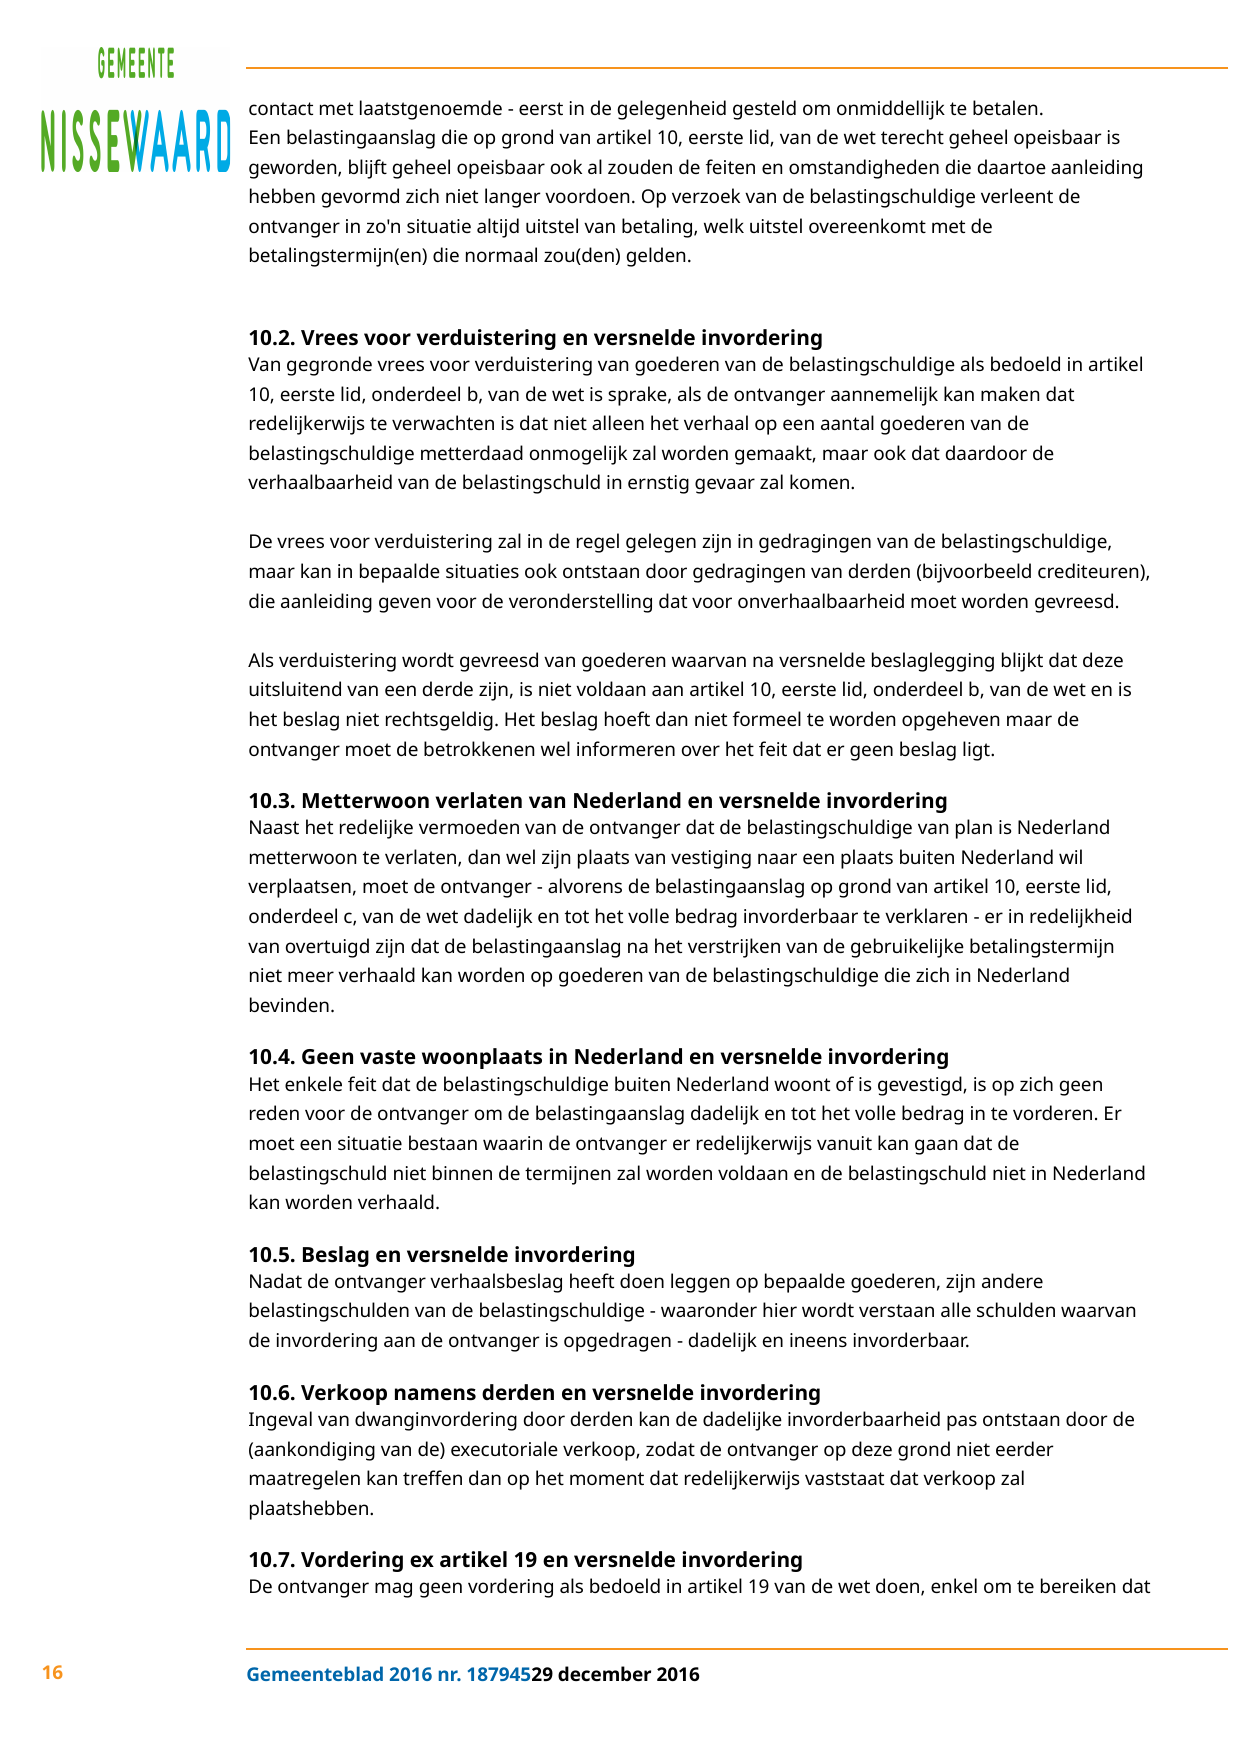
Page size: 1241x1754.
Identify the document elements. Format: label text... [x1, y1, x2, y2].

picture [154, 157, 165, 172]
text Als verduistering wordt gevreesd van goederen waarvan na versnelde beslaglegging blijkt dat deze uitsluitend van een derde zijn, is niet voldaan aan artikel 10, eerste lid, onderdeel b, van de wet en is het beslag niet rechtsgeldig. Het beslag hoeft dan niet formeel te worden opgeheven maar de ontvanger moet de betrokkenen wel informeren over het feit dat er geen beslag ligt. [248, 647, 1152, 761]
text 10.3. Metterwoon verlaten van Nederland en versnelde invordering [248, 786, 1152, 814]
picture [222, 122, 227, 160]
text Het enkele feit dat de belastingschuldige buiten Nederland woont of is gevestigd, is op zich geen reden voor de ontvanger om de belastingaanslag dadelijk en tot het volle bedrag in te vorderen. Er moet een situatie bestaan waarin de ontvanger er redelijkerwijs vanuit kan gaan dat de belastingschuld niet binnen de termijnen zal worden voldaan en de belastingschuld niet in Nederland kan worden verhaald. [248, 1071, 1152, 1215]
text Ingeval van dwanginvordering door derden kan de dadelijke invorderbaarheid pas ontstaan door de (aankondiging van de) executoriale verkoop, zodat de ontvanger op deze grond niet eerder maatregelen kan treffen dan op het moment dat redelijkerwijs vaststaat dat verkoop zal plaatshebben. [248, 1406, 1152, 1521]
text Een belastingaanslag die op grond van artikel 10, eerste lid, van de wet terecht geheel opeisbaar is geworden, blijft geheel opeisbaar ook al zouden de feiten en omstandigheden die daartoe aanleiding hebben gevormd zich niet langer voordoen. Op verzoek van de belastingschuldige verleent de ontvanger in zo'n situatie altijd uitstel van betaling, welk uitstel overeenkomt met de betalingstermijn(en) die normaal zou(den) gelden. [248, 124, 1152, 268]
picture [41, 47, 231, 172]
picture [200, 151, 206, 172]
text 10.5. Beslag en versnelde invordering [248, 1240, 1152, 1268]
text 10.6. Verkoop namens derden en versnelde invordering [248, 1378, 1152, 1406]
text Van gegronde vrees voor verduistering van goederen van de belastingschuldige als bedoeld in artikel 10, eerste lid, onderdeel b, van de wet is sprake, als de ontvanger aannemelijk kan maken dat redelijkerwijs te verwachten is dat niet alleen het verhaal op een aantal goederen van de belastingschuldige metterdaad onmogelijk zal worden gemaakt, maar ook dat daardoor de verhaalbaarheid van de belastingschuld in ernstig gevaar zal komen. [248, 351, 1152, 495]
text 10.7. Vordering ex artikel 19 en versnelde invordering [248, 1545, 1152, 1574]
picture [176, 157, 187, 172]
text 10.2. Vrees voor verduistering en versnelde invordering [248, 323, 1152, 351]
text De vrees voor verduistering zal in de regel gelegen zijn in gedragingen van de belastingschuldige, maar kan in bepaalde situaties ook ontstaan door gedragingen van derden (bijvoorbeeld crediteuren), die aanleiding geven voor de veronderstelling dat voor onverhaalbaarheid moet worden gevreesd. [248, 529, 1152, 613]
picture [201, 122, 206, 138]
text 10.4. Geen vaste woonplaats in Nederland en versnelde invordering [248, 1042, 1152, 1071]
text contact met laatstgenoemde - eerst in de gelegenheid gesteld om onmiddellijk te betalen. [248, 95, 1152, 121]
text Nadat de ontvanger verhaalsbeslag heeft doen leggen op bepaalde goederen, zijn andere belastingschulden van de belastingschuldige - waaronder hier wordt verstaan alle schulden waarvan de invordering aan de ontvanger is opgedragen - dadelijk en ineens invorderbaar. [248, 1268, 1152, 1353]
text Naast het redelijke vermoeden van de ontvanger dat de belastingschuldige van plan is Nederland metterwoon te verlaten, dan wel zijn plaats van vestiging naar een plaats buiten Nederland wil verplaatsen, moet de ontvanger - alvorens de belastingaanslag op grond van artikel 10, eerste lid, onderdeel c, van de wet dadelijk en tot het volle bedrag invorderbaar te verklaren - er in redelijkheid van overtuigd zijn dat de belastingaanslag na het verstrijken van de gebruikelijke betalingstermijn niet meer verhaald kan worden op goederen van de belastingschuldige die zich in Nederland bevinden. [248, 814, 1152, 1018]
text De ontvanger mag geen vordering als bedoeld in artikel 19 van de wet doen, enkel om te bereiken dat [248, 1574, 1152, 1599]
